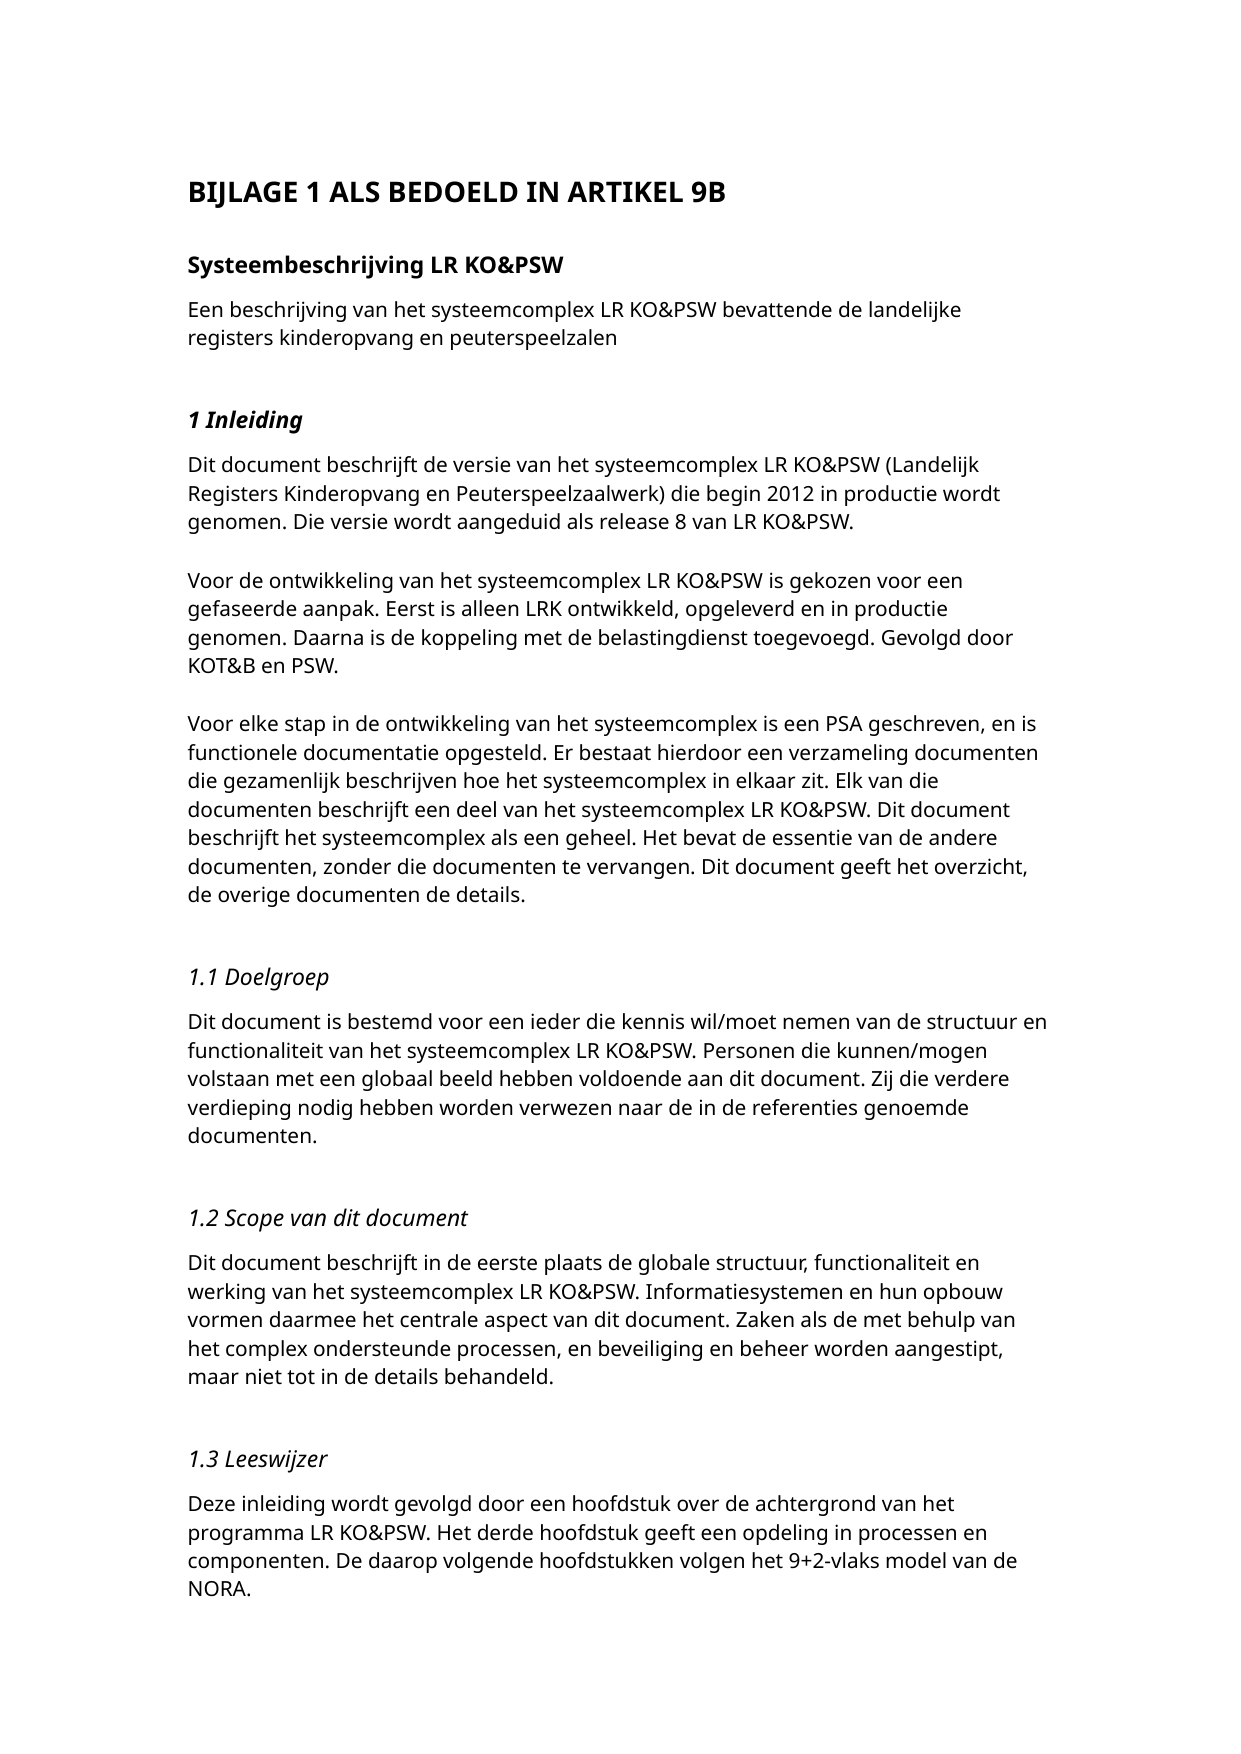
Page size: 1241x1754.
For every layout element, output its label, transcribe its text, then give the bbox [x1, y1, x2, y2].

text Dit document beschrijft in de eerste plaats de globale structuur, functionaliteit en werking van het systeemcomplex LR KO&PSW. Informatiesystemen en hun opbouw vormen daarmee het centrale aspect van dit document. Zaken als de met behulp van het complex ondersteunde processen, en beveiliging en beheer worden aangestipt, maar niet tot in de details behandeld. [187, 1248, 1053, 1391]
text Deze inleiding wordt gevolgd door een hoofdstuk over de achtergrond van het programma LR KO&PSW. Het derde hoofdstuk geeft een opdeling in processen en componenten. De daarop volgende hoofdstukken volgen het 9+2-vlaks model van de NORA. [187, 1489, 1053, 1603]
text Een beschrijving van het systeemcomplex LR KO&PSW bevattende de landelijke registers kinderopvang en peuterspeelzalen [187, 295, 1053, 352]
subtitle BIJLAGE 1 ALS BEDOELD IN ARTIKEL 9B [187, 172, 1053, 211]
text Voor de ontwikkeling van het systeemcomplex LR KO&PSW is gekozen voor een gefaseerde aanpak. Eerst is alleen LRK ontwikkeld, opgeleverd en in productie genomen. Daarna is de koppeling met de belastingdienst toegevoegd. Gevolgd door KOT&B en PSW. [187, 566, 1053, 679]
subtitle 1.3 Leeswijzer [187, 1443, 1053, 1474]
subtitle 1.1 Doelgroep [187, 961, 1053, 992]
text Dit document is bestemd voor een ieder die kennis wil/moet nemen van de structuur en functionaliteit van het systeemcomplex LR KO&PSW. Personen die kunnen/mogen volstaan met een globaal beeld hebben voldoende aan dit document. Zij die verdere verdieping nodig hebben worden verwezen naar de in de referenties genoemde documenten. [187, 1007, 1053, 1149]
subtitle 1 Inleiding [187, 404, 1053, 436]
text Dit document beschrijft de versie van het systeemcomplex LR KO&PSW (Landelijk Registers Kinderopvang en Peuterspeelzaalwerk) die begin 2012 in productie wordt genomen. Die versie wordt aangeduid als release 8 van LR KO&PSW. [187, 451, 1053, 536]
subtitle 1.2 Scope van dit document [187, 1202, 1053, 1233]
subtitle Systeembeschrijving LR KO&PSW [187, 249, 1053, 280]
text Voor elke stap in de ontwikkeling van het systeemcomplex is een PSA geschreven, en is functionele documentatie opgesteld. Er bestaat hierdoor een verzameling documenten die gezamenlijk beschrijven hoe het systeemcomplex in elkaar zit. Elk van die documenten beschrijft een deel van het systeemcomplex LR KO&PSW. Dit document beschrijft het systeemcomplex als een geheel. Het bevat de essentie van de andere documenten, zonder die documenten te vervangen. Dit document geeft het overzicht, de overige documenten de details. [187, 709, 1053, 909]
